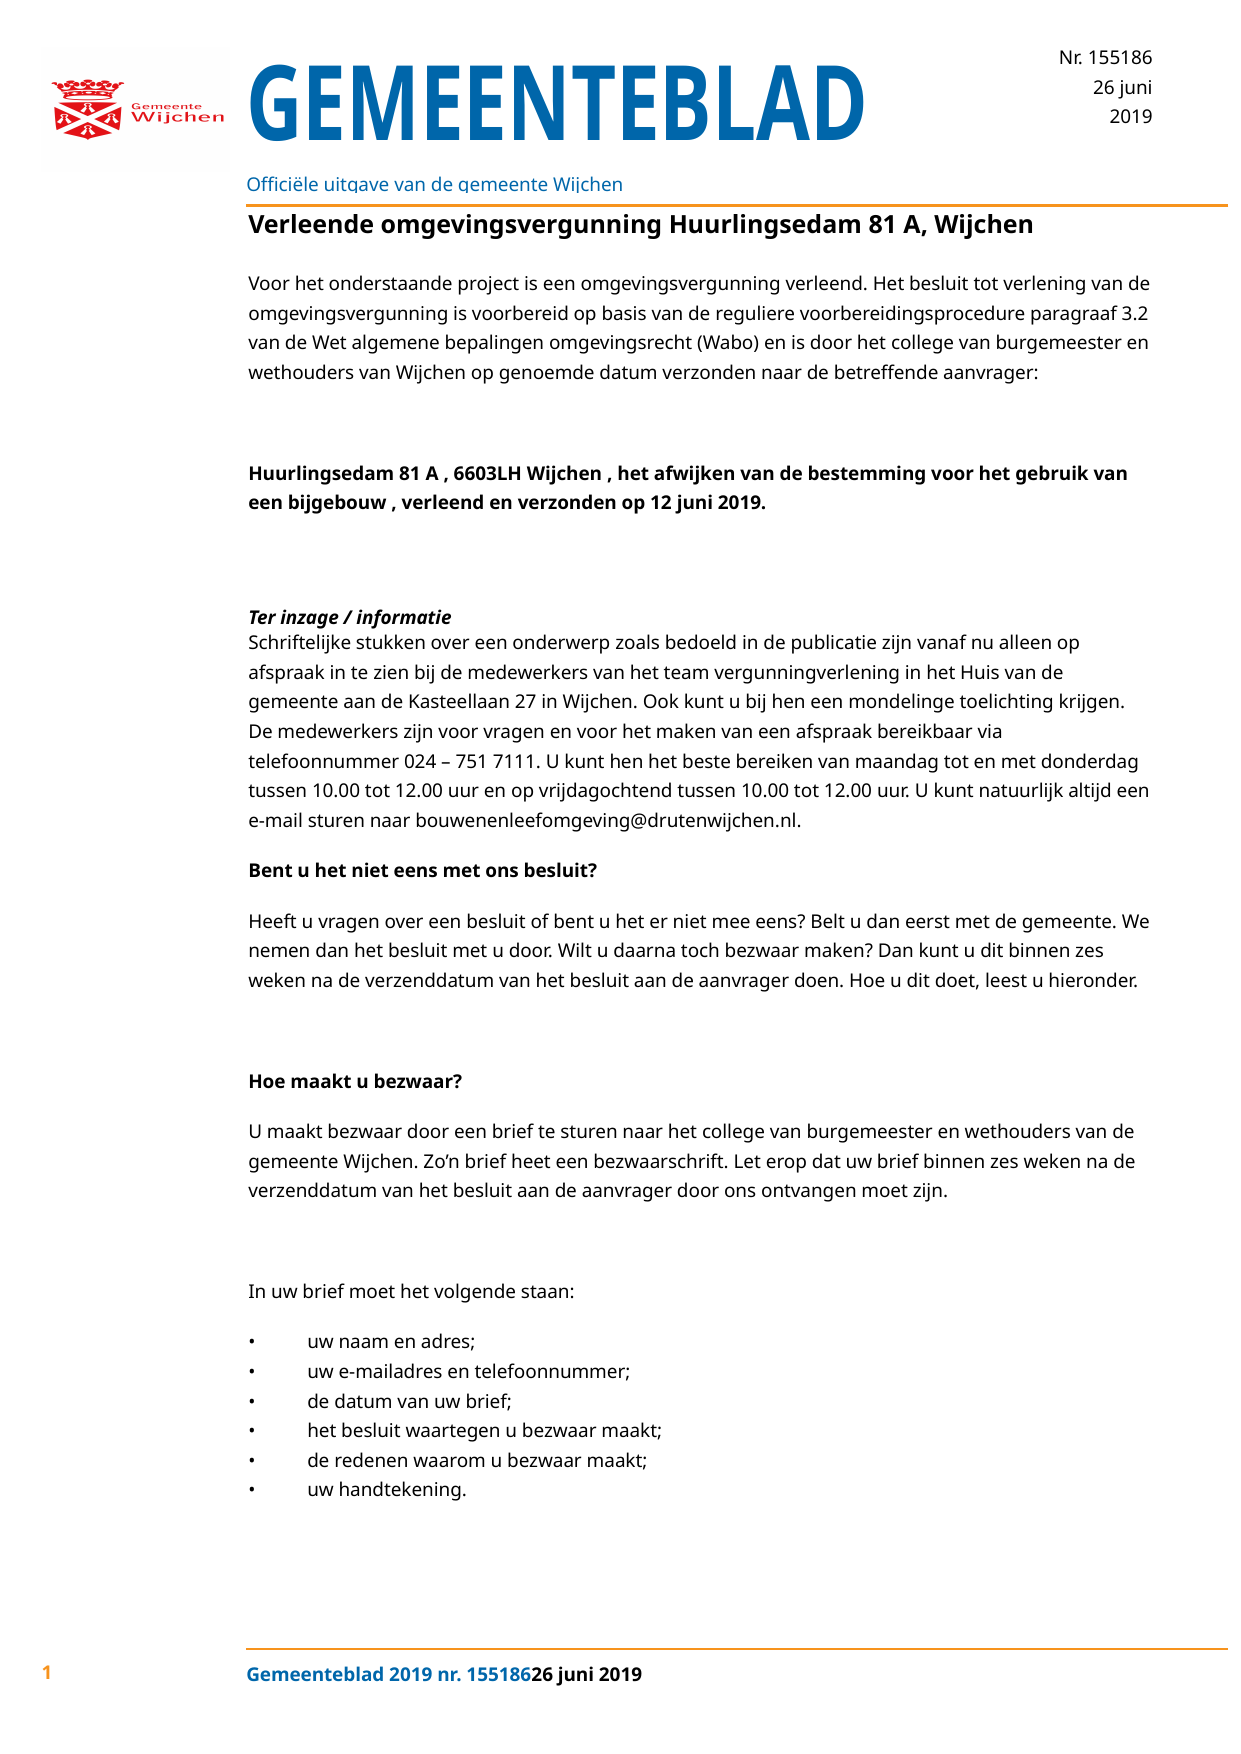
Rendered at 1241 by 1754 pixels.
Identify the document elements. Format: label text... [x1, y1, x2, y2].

text In uw brief moet het volgende staan: [248, 1278, 1152, 1304]
text Bent u het niet eens met ons besluit? [248, 857, 1152, 883]
list uw e-mailadres en telefoonnummer; [248, 1358, 1152, 1384]
text Verleende omgevingsvergunning Huurlingsedam 81 A, Wijchen [248, 207, 1152, 241]
text Schriftelijke stukken over een onderwerp zoals bedoeld in de publicatie zijn vanaf nu alleen op afspraak in te zien bij de medewerkers van het team vergunningverlening in het Huis van de gemeente aan de Kasteellaan 27 in Wijchen. Ook kunt u bij hen een mondelinge toelichting krijgen. De medewerkers zijn voor vragen en voor het maken van een afspraak bereikbaar via telefoonnummer 024 – 751 7111. U kunt hen het beste bereiken van maandag tot en met donderdag tussen 10.00 tot 12.00 uur en op vrijdagochtend tussen 10.00 tot 12.00 uur. U kunt natuurlijk altijd een e-mail sturen naar bouwenenleefomgeving@drutenwijchen.nl. [248, 629, 1152, 833]
text Huurlingsedam 81 A , 6603LH Wijchen , het afwijken van de bestemming voor het gebruik van een bijgebouw , verleend en verzonden op 12 juni 2019. [248, 460, 1152, 515]
text Heeft u vragen over een besluit of bent u het er niet mee eens? Belt u dan eerst met de gemeente. We nemen dan het besluit met u door. Wilt u daarna toch bezwaar maken? Dan kunt u dit binnen zes weken na de verzenddatum van het besluit aan de aanvrager doen. Hoe u dit doet, leest u hieronder. [248, 908, 1152, 993]
picture [41, 47, 231, 172]
list het besluit waartegen u bezwaar maakt; [248, 1417, 1152, 1443]
text U maakt bezwaar door een brief te sturen naar het college van burgemeester en wethouders van de gemeente Wijchen. Zo’n brief heet een bezwaarschrift. Let erop dat uw brief binnen zes weken na de verzenddatum van het besluit aan de aanvrager door ons ontvangen moet zijn. [248, 1118, 1152, 1203]
text Voor het onderstaande project is een omgevingsvergunning verleend. Het besluit tot verlening van de omgevingsvergunning is voorbereid op basis van de reguliere voorbereidingsprocedure paragraaf 3.2 van de Wet algemene bepalingen omgevingsrecht (Wabo) en is door het college van burgemeester en wethouders van Wijchen op genoemde datum verzonden naar de betreffende aanvrager: [248, 270, 1152, 385]
list uw naam en adres; [248, 1329, 1152, 1354]
list uw handtekening. [248, 1477, 1152, 1502]
text Hoe maakt u bezwaar? [248, 1068, 1152, 1094]
list de datum van uw brief; [248, 1388, 1152, 1414]
list de redenen waarom u bezwaar maakt; [248, 1447, 1152, 1473]
text Ter inzage / informatie [248, 604, 1152, 629]
